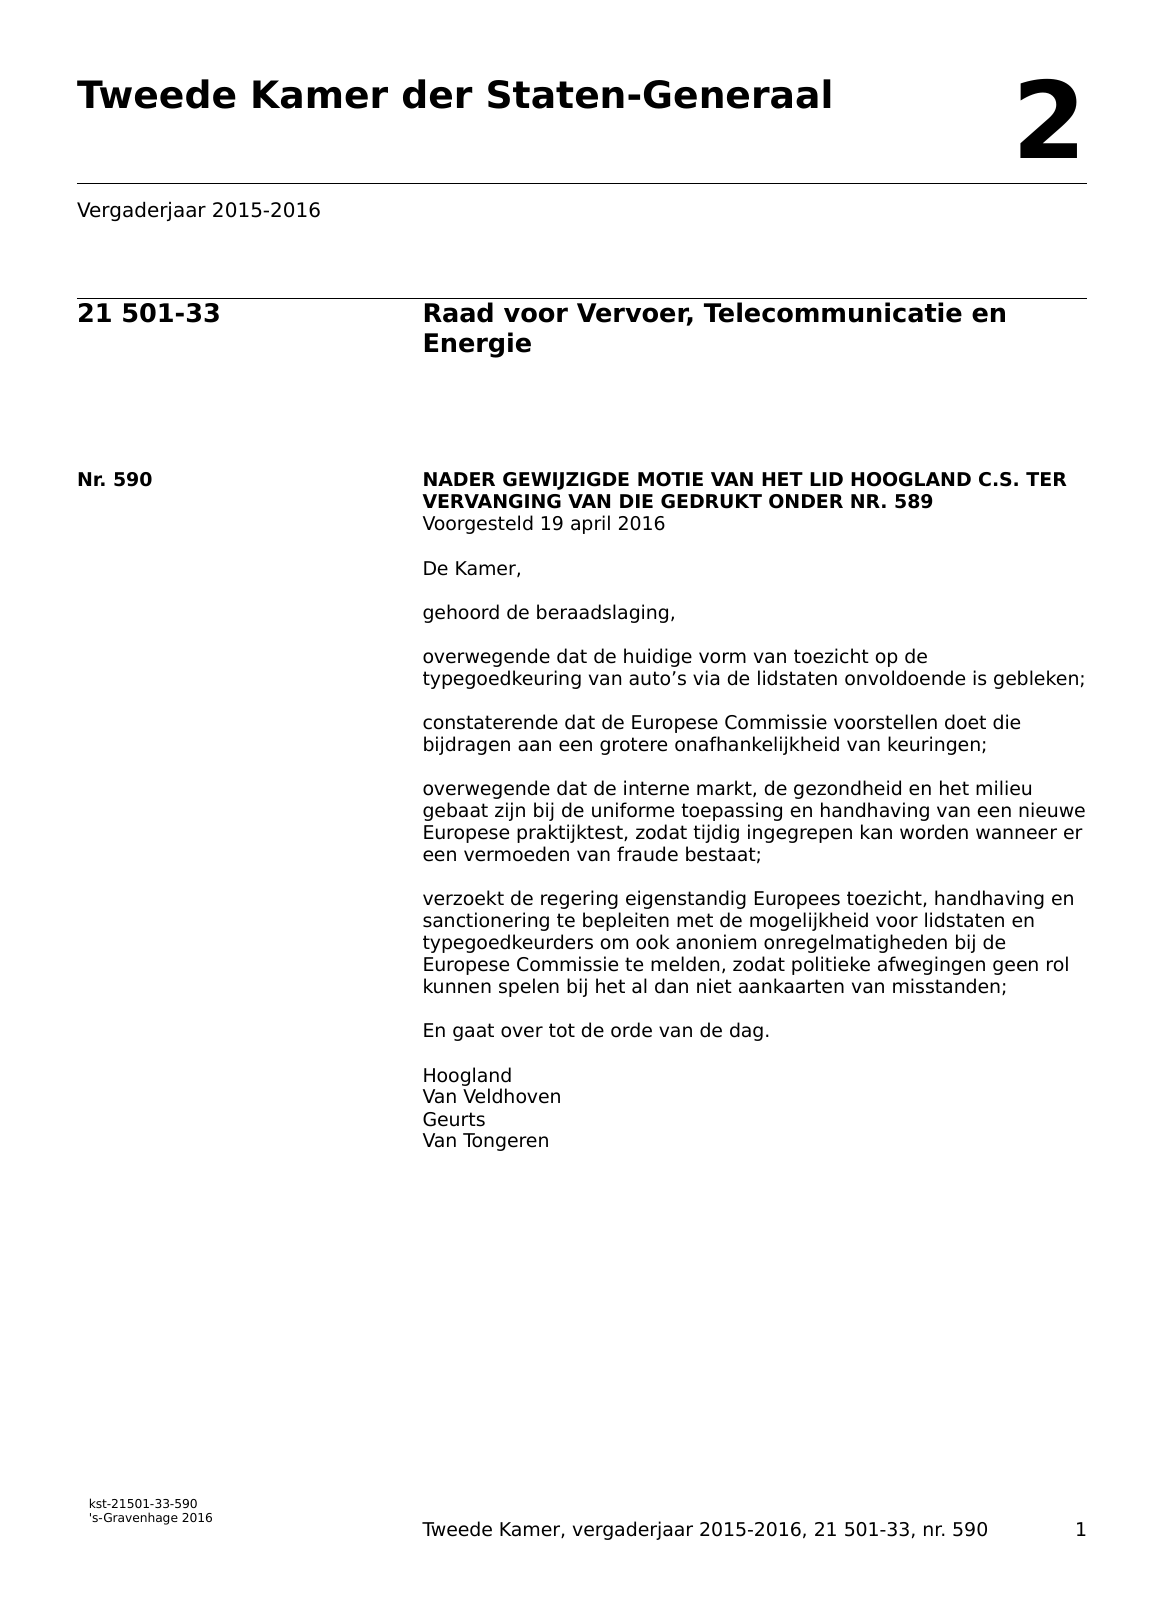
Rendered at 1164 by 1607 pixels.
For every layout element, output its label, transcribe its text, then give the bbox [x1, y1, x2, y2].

text En gaat over tot de orde van de dag. [422, 1020, 1087, 1042]
table_header Tweede Kamer der Staten-Generaal [77, 59, 886, 183]
text Van Tongeren [422, 1130, 1087, 1152]
text Geurts [422, 1108, 1087, 1130]
text 's-Gravenhage 2016 [88, 1511, 323, 1525]
text kst-21501-33-590 [88, 1497, 323, 1511]
text overwegende dat de huidige vorm van toezicht op de typegoedkeuring van auto’s via de lidstaten onvoldoende is gebleken; [422, 646, 1087, 690]
table_cell Vergaderjaar 2015-2016 [77, 184, 1087, 298]
text Voorgesteld 19 april 2016 [422, 513, 1087, 535]
text De Kamer, [422, 557, 1087, 579]
subtitle Nr. 590 NADER GEWIJZIGDE MOTIE VAN HET LID HOOGLAND C.S. TER VERVANGING VAN DIE GEDRUKT ONDER NR. 589 [77, 469, 1087, 513]
text Hoogland [422, 1064, 1087, 1086]
table_header 2 [886, 59, 1087, 183]
subtitle 21 501-33 Raad voor Vervoer, Telecommunicatie en Energie [77, 299, 1087, 358]
text constaterende dat de Europese Commissie voorstellen doet die bijdragen aan een grotere onafhankelijkheid van keuringen; [422, 712, 1087, 756]
text gehoord de beraadslaging, [422, 602, 1087, 624]
text verzoekt de regering eigenstandig Europees toezicht, handhaving en sanctionering te bepleiten met de mogelijkheid voor lidstaten en typegoedkeurders om ook anoniem onregelmatigheden bij de Europese Commissie te melden, zodat politieke afwegingen geen rol kunnen spelen bij het al dan niet aankaarten van misstanden; [422, 888, 1087, 998]
text overwegende dat de interne markt, de gezondheid en het milieu gebaat zijn bij de uniforme toepassing en handhaving van een nieuwe Europese praktijktest, zodat tijdig ingegrepen kan worden wanneer er een vermoeden van fraude bestaat; [422, 778, 1087, 866]
text Van Veldhoven [422, 1086, 1087, 1108]
